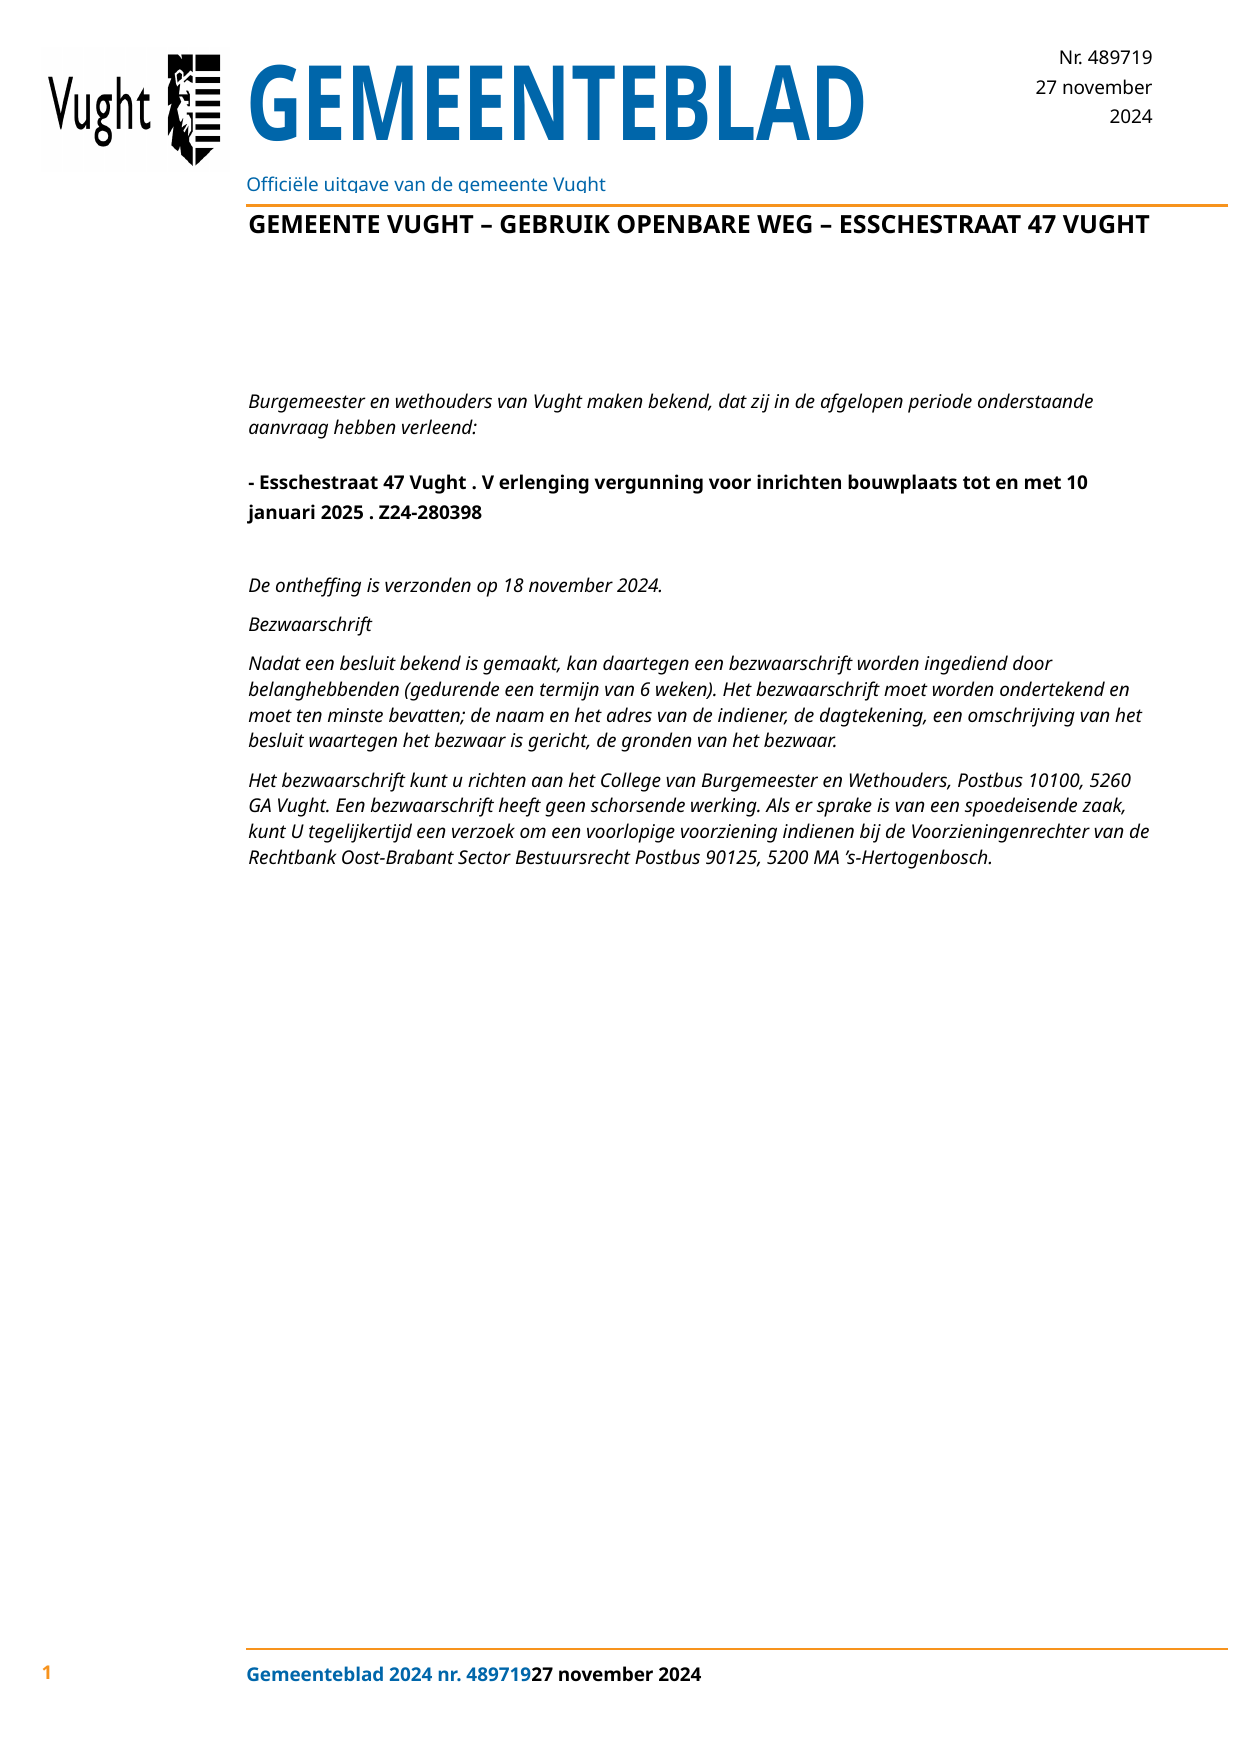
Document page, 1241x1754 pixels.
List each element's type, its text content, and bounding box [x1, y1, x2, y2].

text GEMEENTE VUGHT – GEBRUIK OPENBARE WEG – ESSCHESTRAAT 47 VUGHT [248, 207, 1152, 241]
picture [41, 47, 231, 172]
text - Esschestraat 47 Vught . V erlenging vergunning voor inrichten bouwplaats tot en met 10 januari 2025 . Z24-280398 [248, 469, 1152, 525]
text Nadat een besluit bekend is gemaakt, kan daartegen een bezwaarschrift worden ingediend door belanghebbenden (gedurende een termijn van 6 weken). Het bezwaarschrift moet worden ondertekend en moet ten minste bevatten; de naam en het adres van de indiener, de dagtekening, een omschrijving van het besluit waartegen het bezwaar is gericht, de gronden van het bezwaar. [248, 650, 1152, 753]
text Burgemeester en wethouders van Vught maken bekend, dat zij in de afgelopen periode onderstaande aanvraag hebben verleend: [248, 388, 1152, 440]
text Bezwaarschrift [248, 611, 1152, 637]
text Het bezwaarschrift kunt u richten aan het College van Burgemeester en Wethouders, Postbus 10100, 5260 GA Vught. Een bezwaarschrift heeft geen schorsende werking. Als er sprake is van een spoedeisende zaak, kunt U tegelijkertijd een verzoek om een voorlopige voorziening indienen bij de Voorzieningenrechter van de Rechtbank Oost-Brabant Sector Bestuursrecht Postbus 90125, 5200 MA ’s-Hertogenbosch. [248, 767, 1152, 870]
text De ontheffing is verzonden op 18 november 2024. [248, 572, 1152, 597]
